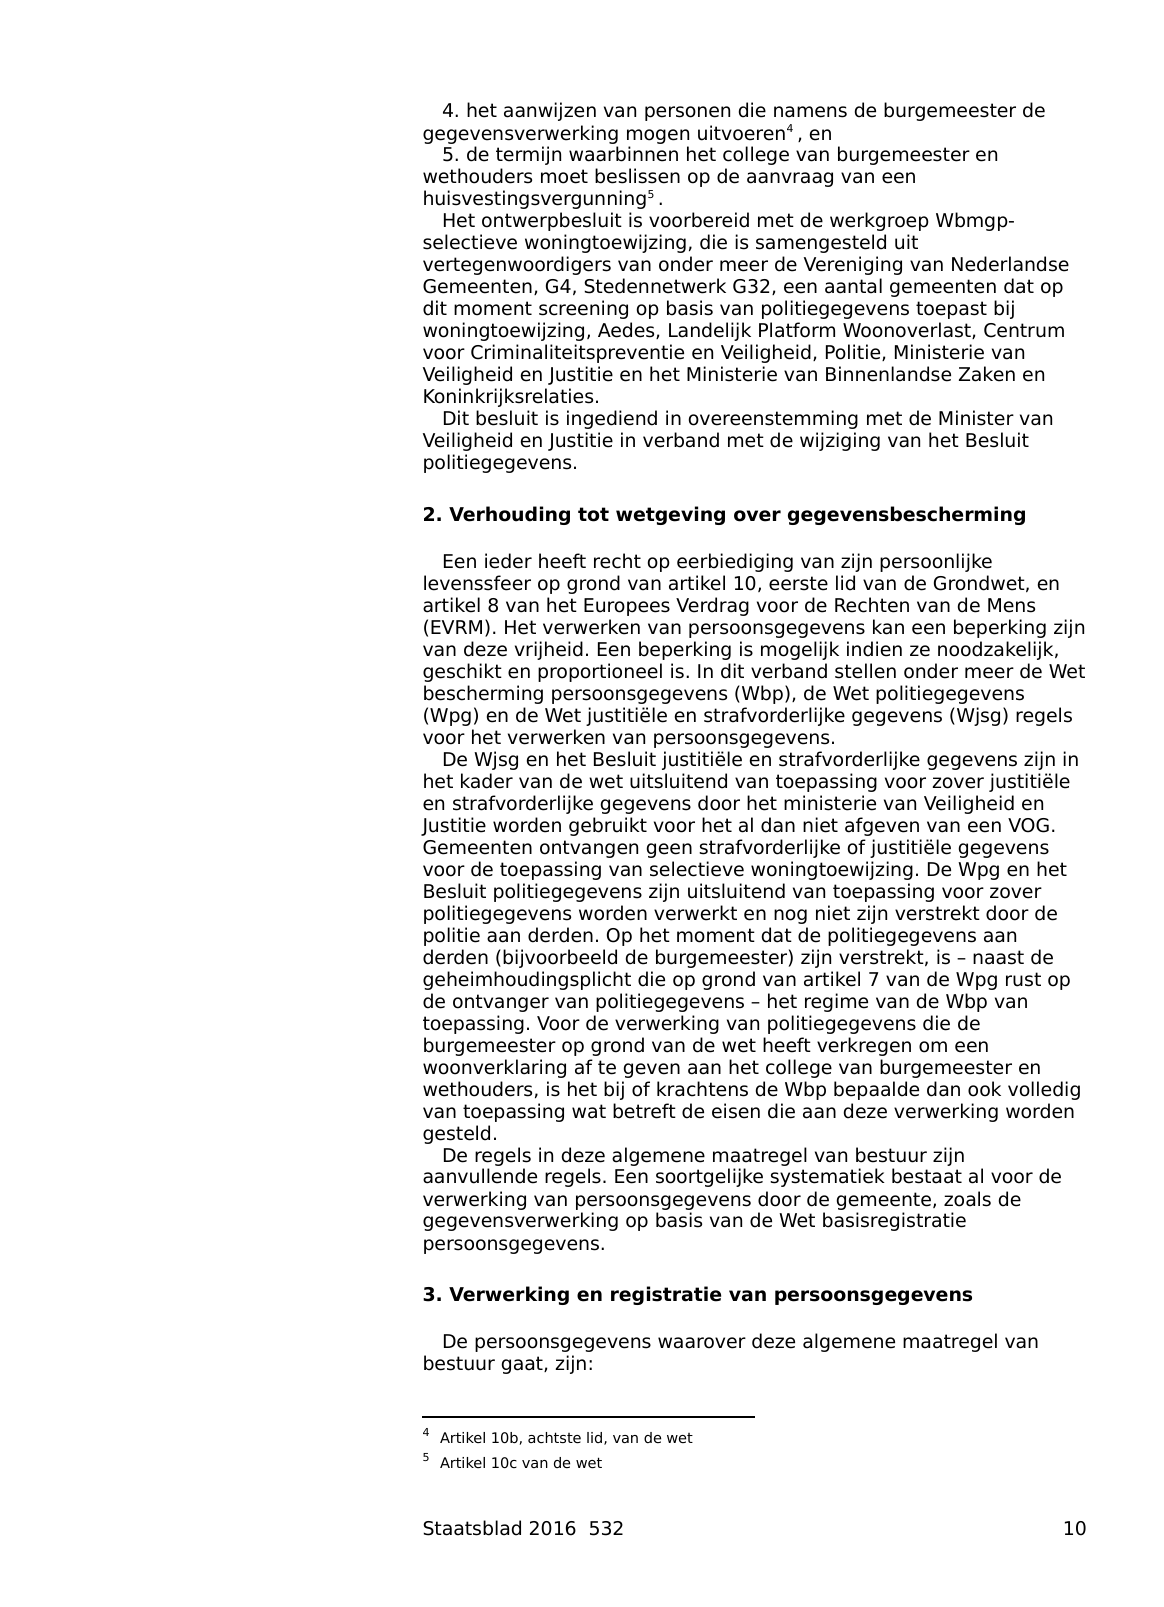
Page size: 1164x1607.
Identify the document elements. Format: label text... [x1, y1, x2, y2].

text Dit besluit is ingediend in overeenstemming met de Minister van Veiligheid en Justitie in verband met de wijziging van het Besluit politiegegevens. [422, 408, 1087, 474]
text De regels in deze algemene maatregel van bestuur zijn aanvullende regels. Een soortgelijke systematiek bestaat al voor de verwerking van persoonsgegevens door de gemeente, zoals de gegevensverwerking op basis van de Wet basisregistratie persoonsgegevens. [422, 1144, 1087, 1254]
text Het ontwerpbesluit is voorbereid met de werkgroep Wbmgp-selectieve woningtoewijzing, die is samengesteld uit vertegenwoordigers van onder meer de Vereniging van Nederlandse Gemeenten, G4, Stedennetwerk G32, een aantal gemeenten dat op dit moment screening op basis van politiegegevens toepast bij woningtoewijzing, Aedes, Landelijk Platform Woonoverlast, Centrum voor Criminaliteitspreventie en Veiligheid, Politie, Ministerie van Veiligheid en Justitie en het Ministerie van Binnenlandse Zaken en Koninkrijksrelaties. [422, 210, 1087, 408]
text Een ieder heeft recht op eerbiediging van zijn persoonlijke levenssfeer op grond van artikel 10, eerste lid van de Grondwet, en artikel 8 van het Europees Verdrag voor de Rechten van de Mens (EVRM). Het verwerken van persoonsgegevens kan een beperking zijn van deze vrijheid. Een beperking is mogelijk indien ze noodzakelijk, geschikt en proportioneel is. In dit verband stellen onder meer de Wet bescherming persoonsgegevens (Wbp), de Wet politiegegevens (Wpg) en de Wet justitiële en strafvorderlijke gegevens (Wjsg) regels voor het verwerken van persoonsgegevens. [422, 551, 1087, 749]
text Artikel 10b, achtste lid, van de wet [422, 1426, 1087, 1448]
text De Wjsg en het Besluit justitiële en strafvorderlijke gegevens zijn in het kader van de wet uitsluitend van toepassing voor zover justitiële en strafvorderlijke gegevens door het ministerie van Veiligheid en Justitie worden gebruikt voor het al dan niet afgeven van een VOG. Gemeenten ontvangen geen strafvorderlijke of justitiële gegevens voor de toepassing van selectieve woningtoewijzing. De Wpg en het Besluit politiegegevens zijn uitsluitend van toepassing voor zover politiegegevens worden verwerkt en nog niet zijn verstrekt door de politie aan derden. Op het moment dat de politiegegevens aan derden (bijvoorbeeld de burgemeester) zijn verstrekt, is – naast de geheimhoudingsplicht die op grond van artikel 7 van de Wpg rust op de ontvanger van politiegegevens – het regime van de Wbp van toepassing. Voor de verwerking van politiegegevens die de burgemeester op grond van de wet heeft verkregen om een woonverklaring af te geven aan het college van burgemeester en wethouders, is het bij of krachtens de Wbp bepaalde dan ook volledig van toepassing wat betreft de eisen die aan deze verwerking worden gesteld. [422, 749, 1087, 1144]
subtitle 3. Verwerking en registratie van persoonsgegevens [422, 1284, 1087, 1306]
text 4. het aanwijzen van personen die namens de burgemeester de gegevensverwerking mogen uitvoeren, en [422, 100, 1087, 144]
text Artikel 10c van de wet [422, 1451, 1087, 1473]
text 5. de termijn waarbinnen het college van burgemeester en wethouders moet beslissen op de aanvraag van een huisvestingsvergunning. [422, 144, 1087, 210]
subtitle 2. Verhouding tot wetgeving over gegevensbescherming [422, 504, 1087, 526]
text De persoonsgegevens waarover deze algemene maatregel van bestuur gaat, zijn: [422, 1331, 1087, 1375]
